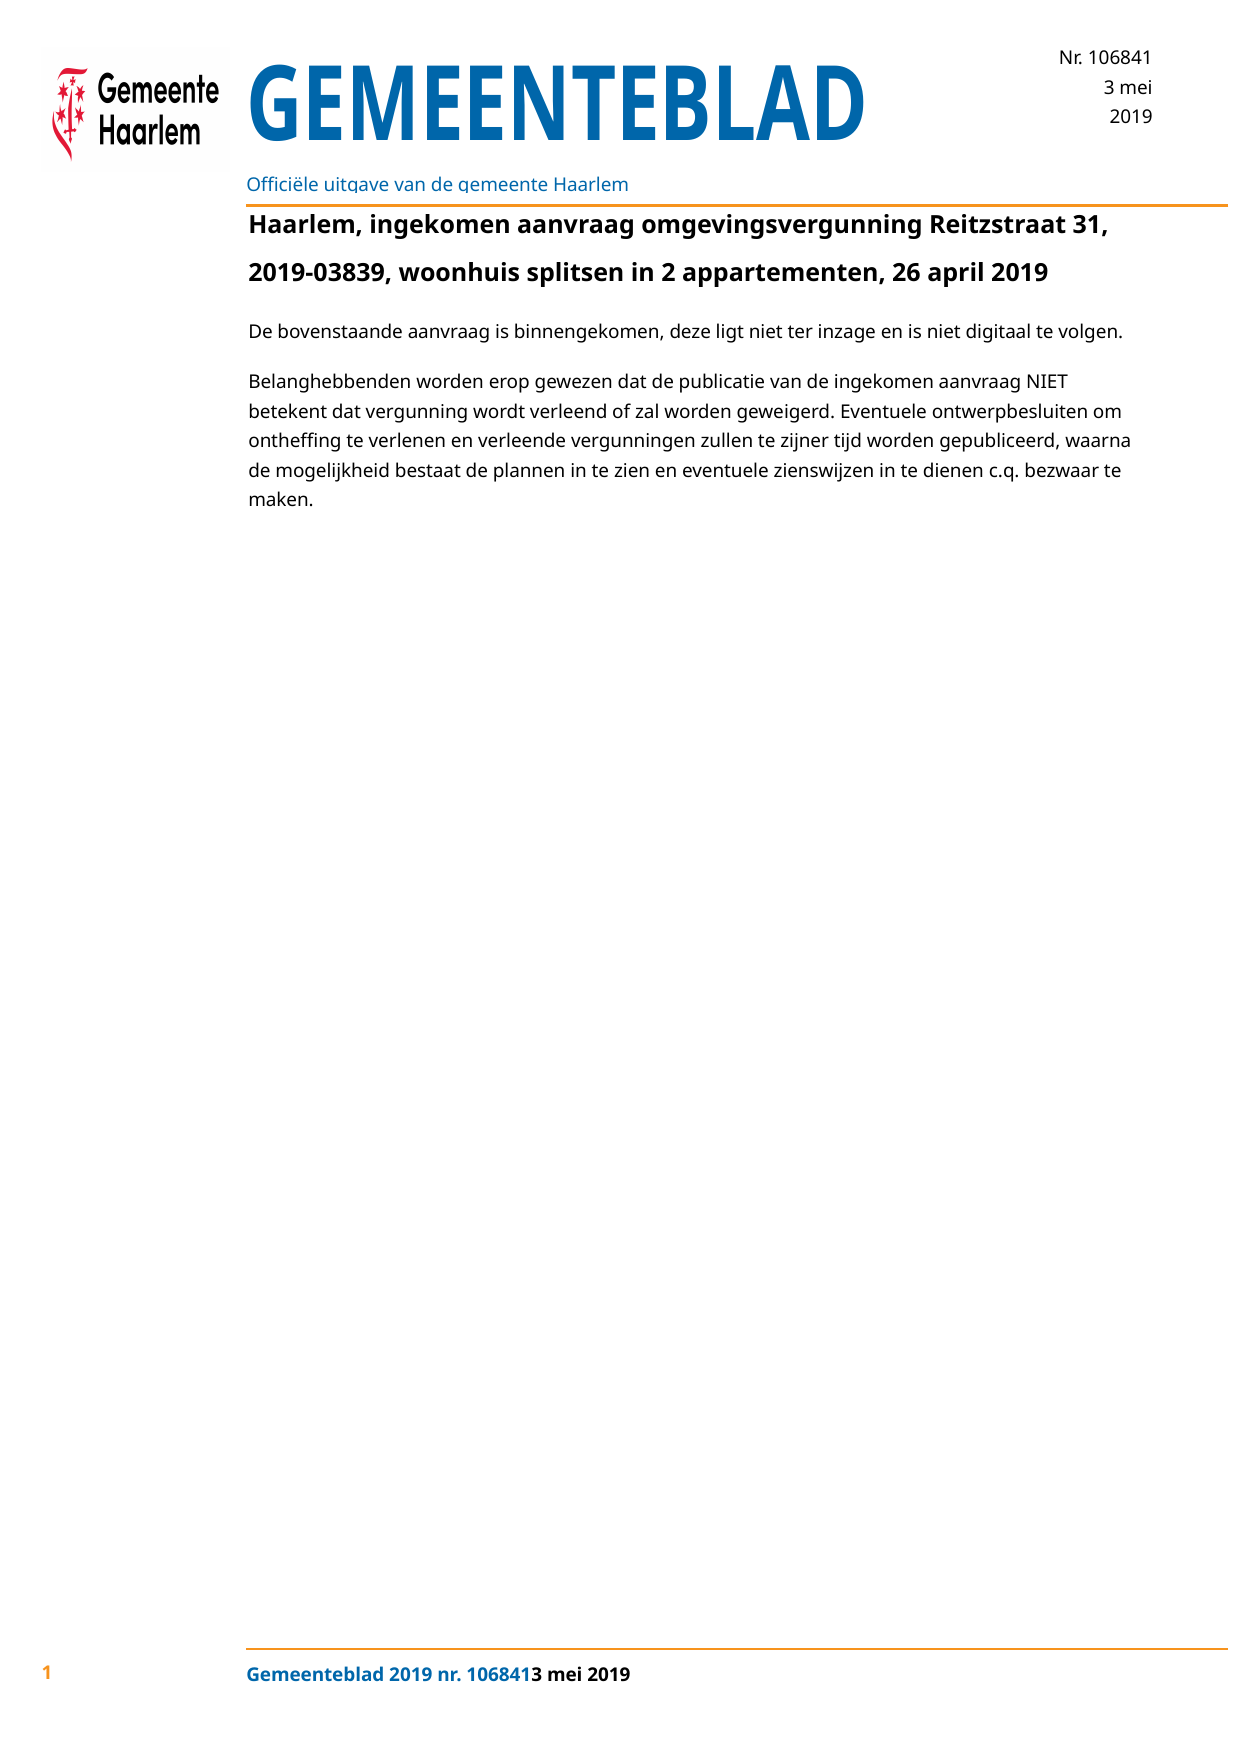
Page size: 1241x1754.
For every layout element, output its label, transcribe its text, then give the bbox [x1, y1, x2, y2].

text Haarlem, ingekomen aanvraag omgevingsvergunning Reitzstraat 31, 2019-03839, woonhuis splitsen in 2 appartementen, 26 april 2019 [248, 207, 1152, 288]
text De bovenstaande aanvraag is binnengekomen, deze ligt niet ter inzage en is niet digitaal te volgen. [248, 318, 1152, 344]
picture [41, 47, 231, 172]
text Belanghebbenden worden erop gewezen dat de publicatie van de ingekomen aanvraag NIET betekent dat vergunning wordt verleend of zal worden geweigerd. Eventuele ontwerpbesluiten om ontheffing te verlenen en verleende vergunningen zullen te zijner tijd worden gepubliceerd, waarna de mogelijkheid bestaat de plannen in te zien en eventuele zienswijzen in te dienen c.q. bezwaar te maken. [248, 368, 1152, 512]
